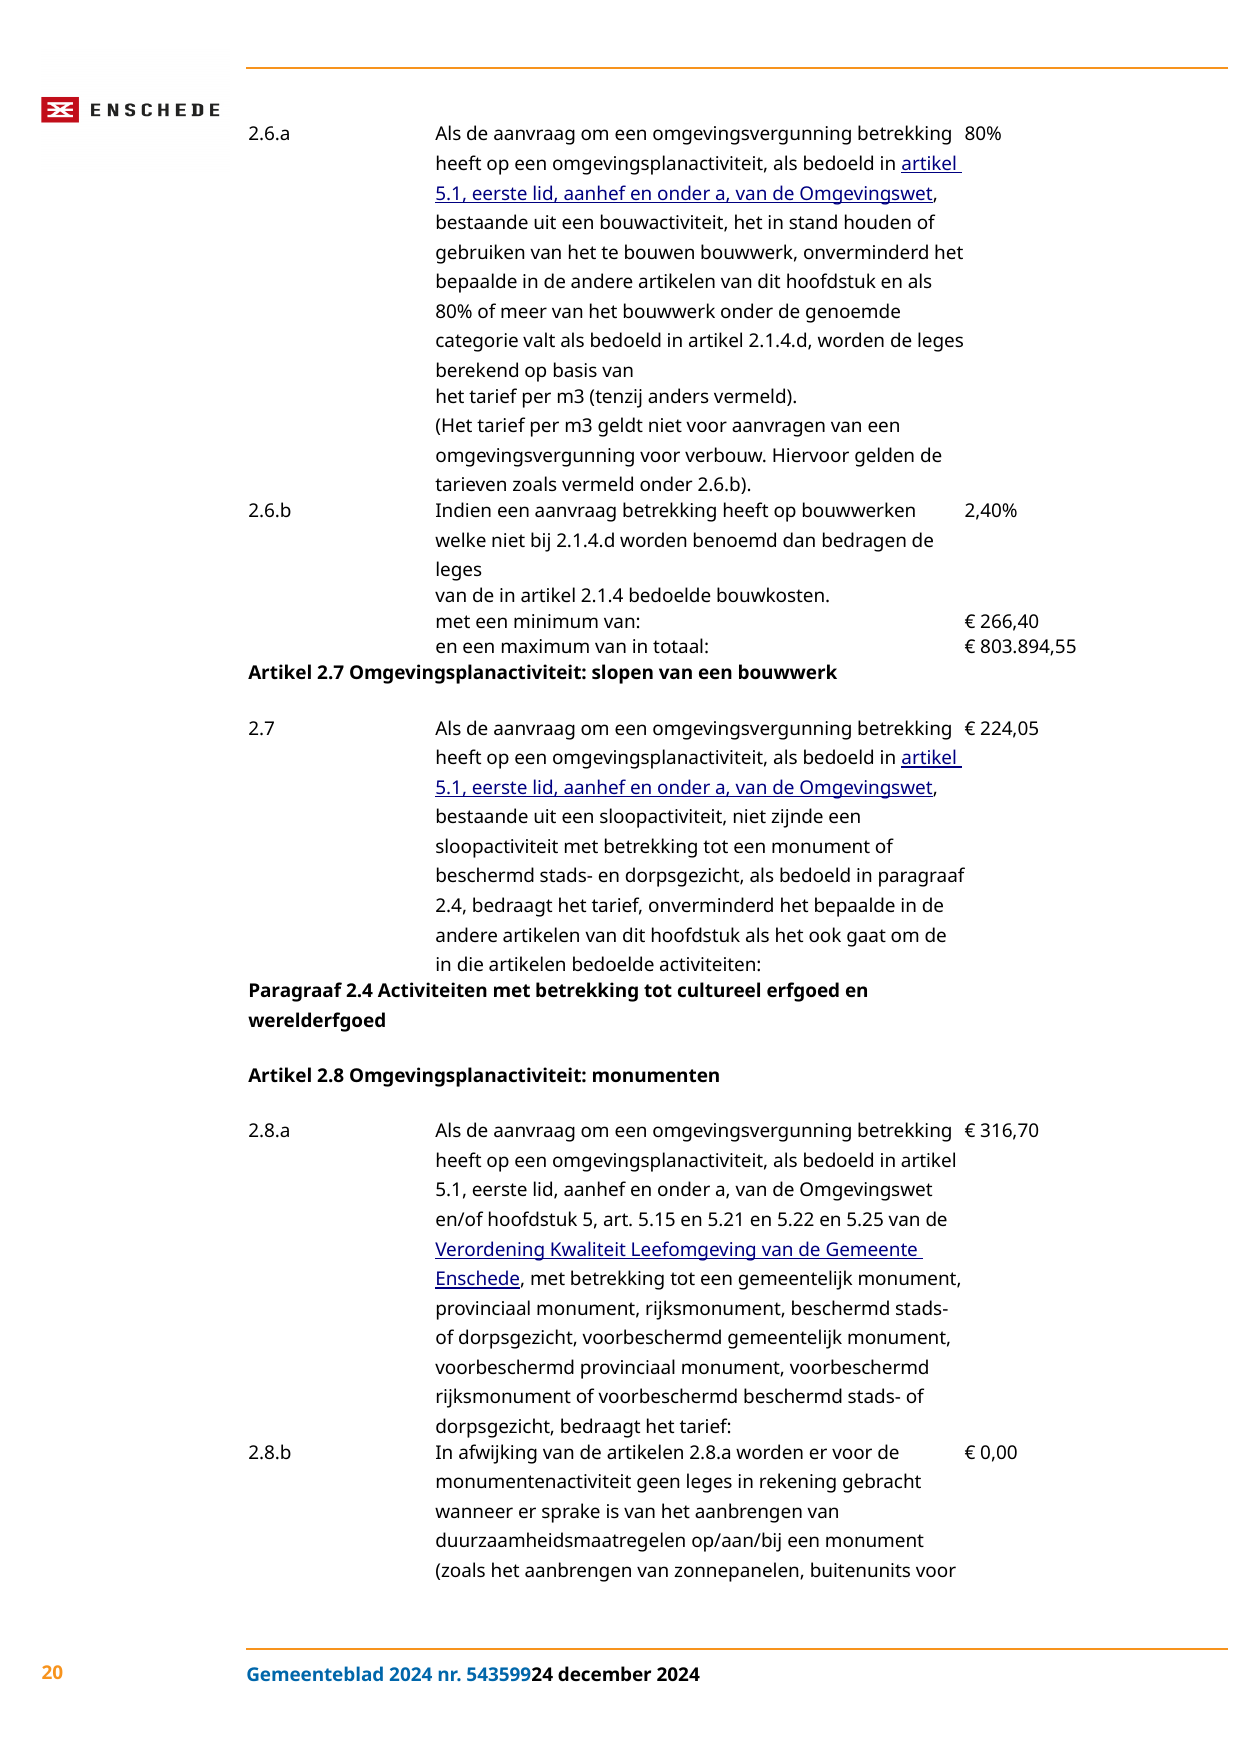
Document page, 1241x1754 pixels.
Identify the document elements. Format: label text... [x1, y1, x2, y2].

table_cell € 224,05 [964, 715, 1152, 977]
table_cell Als de aanvraag om een omgevingsvergunning betrekking heeft op een omgevingsplanactiviteit, als bedoeld in artikel 5.1, eerste lid, aanhef en onder a, van de Omgevingswet, bestaande uit een sloopactiviteit, niet zijnde een sloopactiviteit met betrekking tot een monument of beschermd stads- en dorpsgezicht, als bedoeld in paragraaf 2.4, bedraagt het tarief, onverminderd het bepaalde in de andere artikelen van dit hoofdstuk als het ook gaat om de in die artikelen bedoelde activiteiten: [435, 715, 964, 977]
table_cell 2.6.a [248, 121, 435, 383]
table_cell [248, 383, 435, 497]
table_cell met een minimum van: [435, 608, 964, 634]
table_cell [964, 383, 1152, 497]
table_cell Artikel 2.7 Omgevingsplanactiviteit: slopen van een bouwwerk [248, 660, 964, 715]
table_cell [248, 95, 964, 121]
table_cell 2,40% [964, 498, 1152, 582]
table_cell Indien een aanvraag betrekking heeft op bouwwerken welke niet bij 2.1.4.d worden benoemd dan bedragen de leges [435, 498, 964, 582]
table_cell Als de aanvraag om een omgevingsvergunning betrekking heeft op een omgevingsplanactiviteit, als bedoeld in artikel 5.1, eerste lid, aanhef en onder a, van de Omgevingswet en/of hoofdstuk 5, art. 5.15 en 5.21 en 5.22 en 5.25 van de Verordening Kwaliteit Leefomgeving van de Gemeente Enschede, met betrekking tot een gemeentelijk monument, provinciaal monument, rijksmonument, beschermd stads- of dorpsgezicht, voorbeschermd gemeentelijk monument, voorbeschermd provinciaal monument, voorbeschermd rijksmonument of voorbeschermd beschermd stads- of dorpsgezicht, bedraagt het tarief: [435, 1118, 964, 1439]
table_cell Als de aanvraag om een omgevingsvergunning betrekking heeft op een omgevingsplanactiviteit, als bedoeld in artikel 5.1, eerste lid, aanhef en onder a, van de Omgevingswet, bestaande uit een bouwactiviteit, het in stand houden of gebruiken van het te bouwen bouwwerk, onverminderd het bepaalde in de andere artikelen van dit hoofdstuk en als 80% of meer van het bouwwerk onder de genoemde categorie valt als bedoeld in artikel 2.1.4.d, worden de leges berekend op basis van [435, 121, 964, 383]
table_cell € 316,70 [964, 1118, 1152, 1439]
table_cell € 266,40 [964, 608, 1152, 634]
table_cell 2.6.b [248, 498, 435, 582]
table_cell het tarief per m3 (tenzij anders vermeld). (Het tarief per m3 geldt niet voor aanvragen van een omgevingsvergunning voor verbouw. Hiervoor gelden de tarieven zoals vermeld onder 2.6.b). [435, 383, 964, 497]
table_cell 2.7 [248, 715, 435, 977]
table_cell [248, 608, 435, 634]
table_cell [964, 660, 1152, 715]
table_cell 2.8.a [248, 1118, 435, 1439]
table_cell [964, 95, 1152, 121]
table_cell [964, 582, 1152, 608]
table_cell Paragraaf 2.4 Activiteiten met betrekking tot cultureel erfgoed en werelderfgoed [248, 977, 964, 1062]
table_cell van de in artikel 2.1.4 bedoelde bouwkosten. [435, 582, 964, 608]
table_cell In afwijking van de artikelen 2.8.a worden er voor de monumentenactiviteit geen leges in rekening gebracht wanneer er sprake is van het aanbrengen van duurzaamheidsmaatregelen op/aan/bij een monument (zoals het aanbrengen van zonnepanelen, buitenunits voor [435, 1439, 964, 1583]
table_cell [248, 634, 435, 659]
table_cell 80% [964, 121, 1152, 383]
table_cell Artikel 2.8 Omgevingsplanactiviteit: monumenten [248, 1062, 964, 1117]
table_cell en een maximum van in totaal: [435, 634, 964, 659]
table_cell 2.8.b [248, 1439, 435, 1583]
table_cell [964, 977, 1152, 1062]
table_cell € 803.894,55 [964, 634, 1152, 659]
table_cell [248, 582, 435, 608]
picture [41, 47, 231, 172]
table_cell [964, 1062, 1152, 1117]
table_cell € 0,00 [964, 1439, 1152, 1583]
